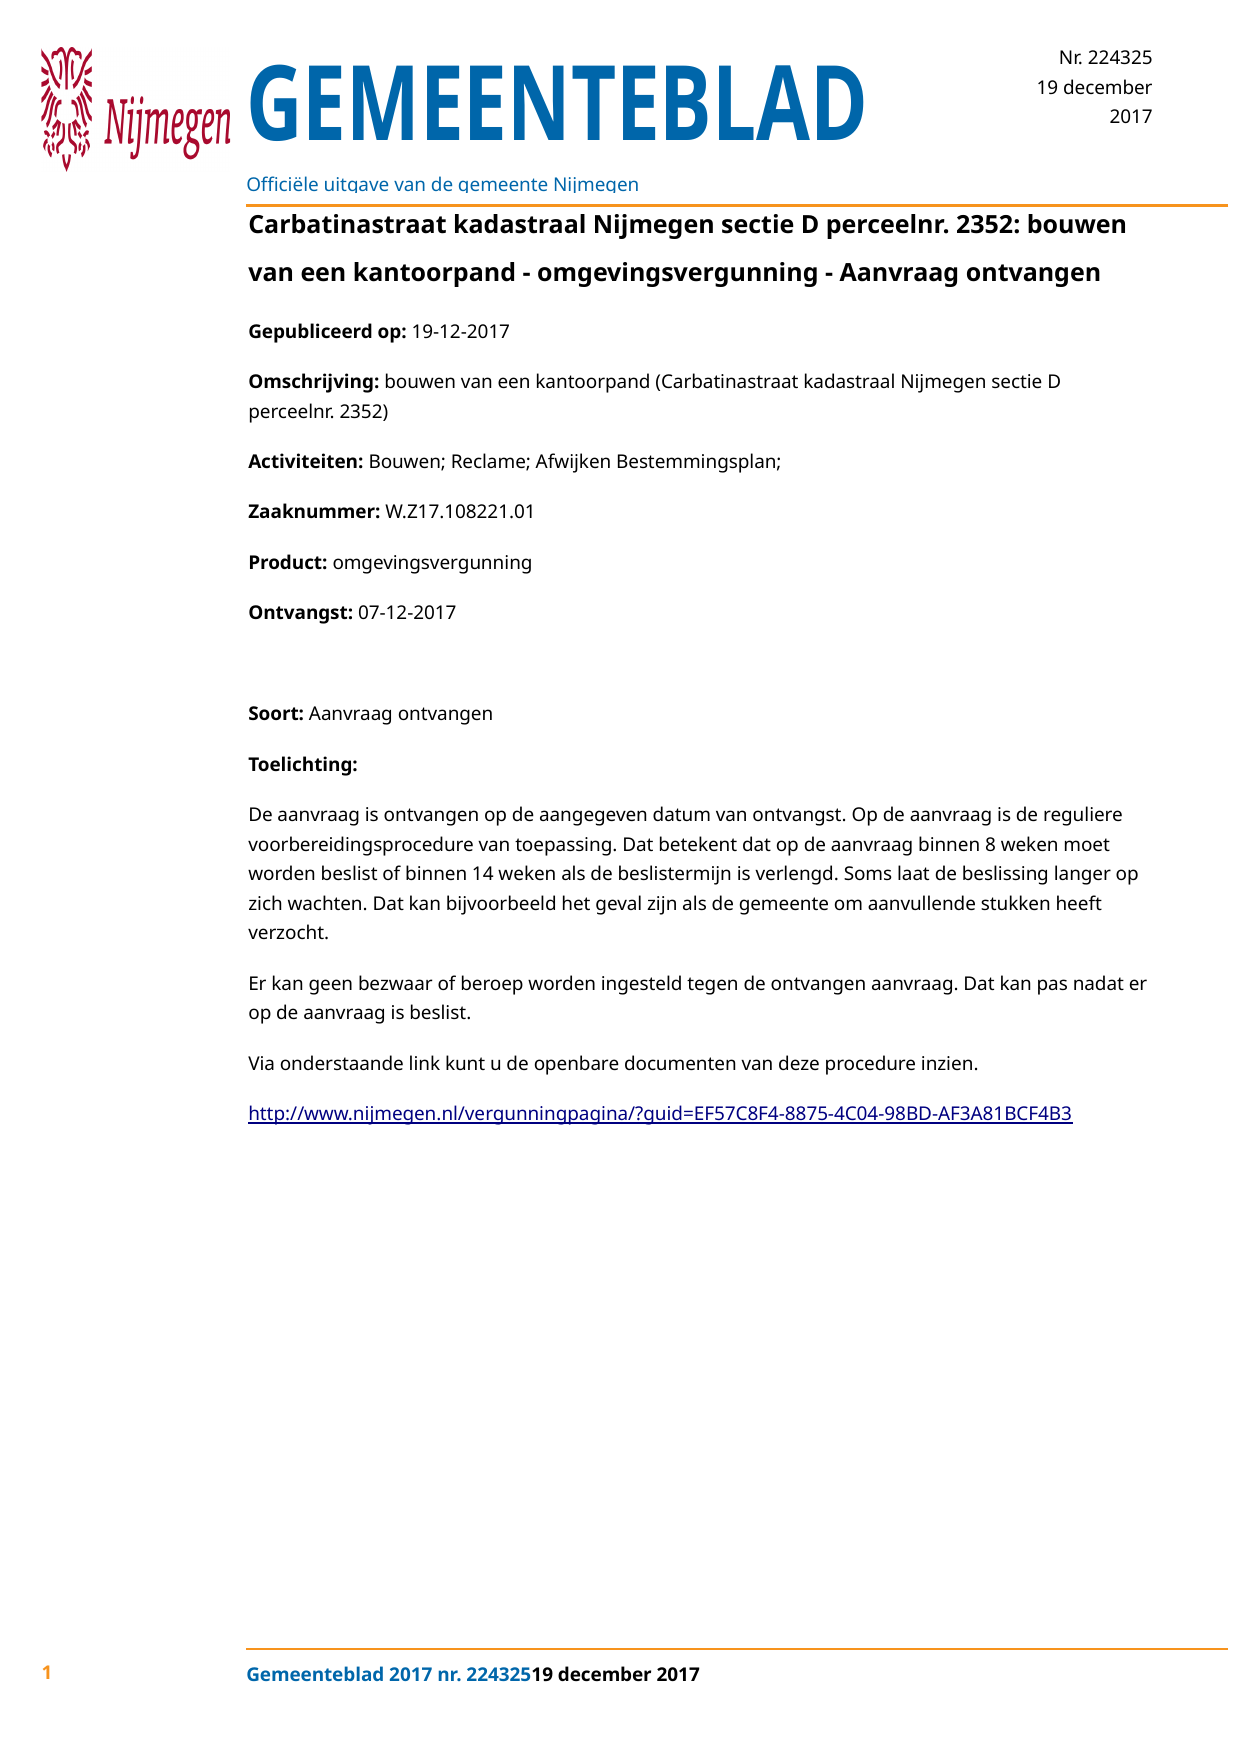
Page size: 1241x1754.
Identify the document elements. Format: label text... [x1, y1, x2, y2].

text Er kan geen bezwaar of beroep worden ingesteld tegen de ontvangen aanvraag. Dat kan pas nadat er op de aanvraag is beslist. [248, 970, 1152, 1025]
text Via onderstaande link kunt u de openbare documenten van deze procedure inzien. [248, 1050, 1152, 1076]
text Zaaknummer: W.Z17.108221.01 [248, 499, 1152, 524]
text Product: omgevingsvergunning [248, 549, 1152, 575]
text Omschrijving: bouwen van een kantoorpand (Carbatinastraat kadastraal Nijmegen sectie D perceelnr. 2352) [248, 368, 1152, 424]
text Gepubliceerd op: 19-12-2017 [248, 318, 1152, 344]
text http://www.nijmegen.nl/vergunningpagina/?guid=EF57C8F4-8875-4C04-98BD-AF3A81BCF4B3 [248, 1100, 1152, 1126]
text Activiteiten: Bouwen; Reclame; Afwijken Bestemmingsplan; [248, 448, 1152, 474]
text Ontvangst: 07-12-2017 [248, 599, 1152, 625]
text Carbatinastraat kadastraal Nijmegen sectie D perceelnr. 2352: bouwen van een kantoorpand - omgevingsvergunning - Aanvraag ontvangen [248, 207, 1152, 288]
text Soort: Aanvraag ontvangen [248, 700, 1152, 726]
text De aanvraag is ontvangen op de aangegeven datum van ontvangst. Op de aanvraag is de reguliere voorbereidingsprocedure van toepassing. Dat betekent dat op de aanvraag binnen 8 weken moet worden beslist of binnen 14 weken als de beslistermijn is verlengd. Soms laat de beslissing langer op zich wachten. Dat kan bijvoorbeeld het geval zijn als de gemeente om aanvullende stukken heeft verzocht. [248, 801, 1152, 945]
text Toelichting: [248, 751, 1152, 777]
picture [41, 47, 231, 172]
